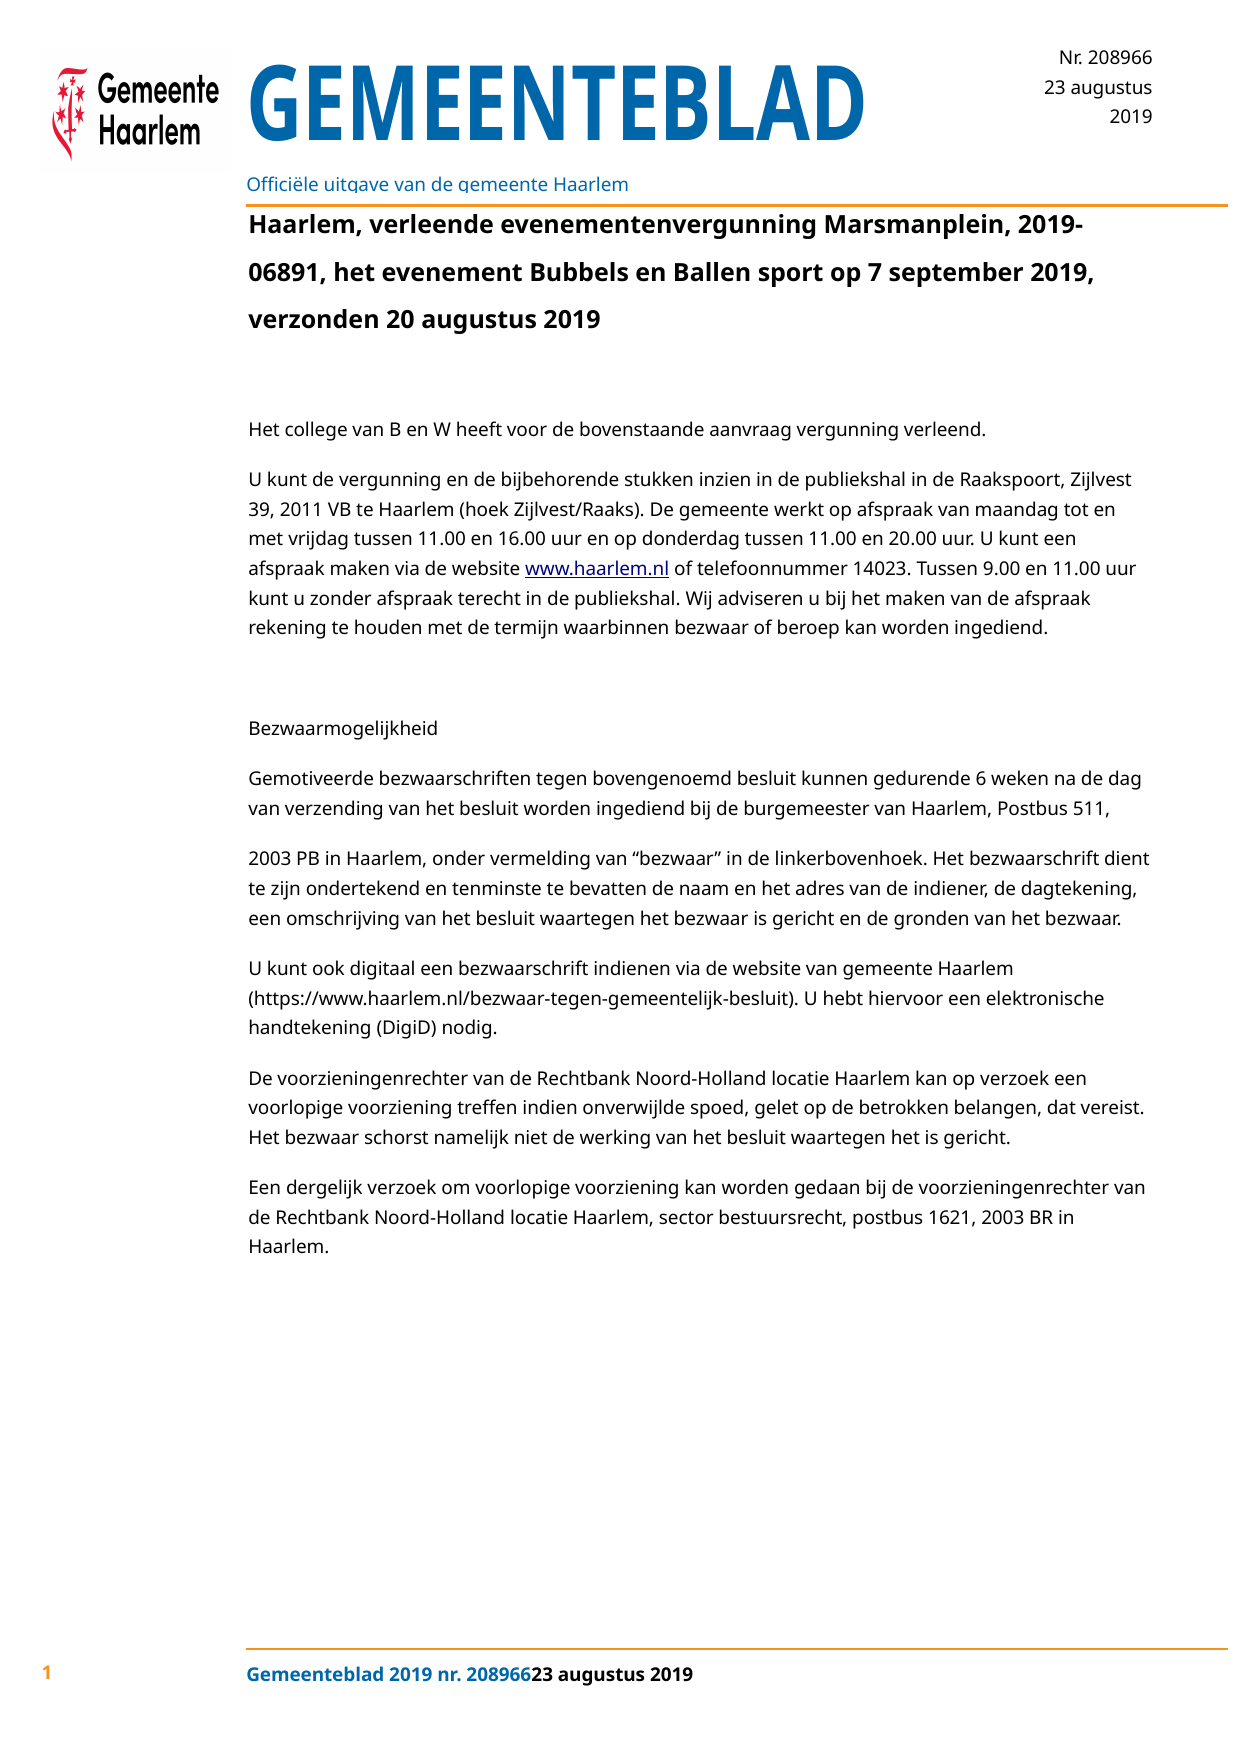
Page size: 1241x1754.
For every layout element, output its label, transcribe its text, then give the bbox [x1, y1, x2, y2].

text De voorzieningenrechter van de Rechtbank Noord-Holland locatie Haarlem kan op verzoek een voorlopige voorziening treffen indien onverwijlde spoed, gelet op de betrokken belangen, dat vereist. Het bezwaar schorst namelijk niet de werking van het besluit waartegen het is gericht. [248, 1065, 1152, 1149]
text U kunt ook digitaal een bezwaarschrift indienen via de website van gemeente Haarlem (https://www.haarlem.nl/bezwaar-tegen-gemeentelijk-besluit). U hebt hiervoor een elektronische handtekening (DigiD) nodig. [248, 955, 1152, 1040]
text Het college van B en W heeft voor de bovenstaande aanvraag vergunning verleend. [248, 416, 1152, 442]
picture [41, 47, 231, 172]
text 2003 PB in Haarlem, onder vermelding van “bezwaar” in de linkerbovenhoek. Het bezwaarschrift dient te zijn ondertekend en tenminste te bevatten de naam en het adres van de indiener, de dagtekening, een omschrijving van het besluit waartegen het bezwaar is gericht en de gronden van het bezwaar. [248, 846, 1152, 930]
text U kunt de vergunning en de bijbehorende stukken inzien in de publiekshal in de Raakspoort, Zijlvest 39, 2011 VB te Haarlem (hoek Zijlvest/Raaks). De gemeente werkt op afspraak van maandag tot en met vrijdag tussen 11.00 en 16.00 uur en op donderdag tussen 11.00 en 20.00 uur. U kunt een afspraak maken via de website www.haarlem.nl of telefoonnummer 14023. Tussen 9.00 en 11.00 uur kunt u zonder afspraak terecht in de publiekshal. Wij adviseren u bij het maken van de afspraak rekening te houden met de termijn waarbinnen bezwaar of beroep kan worden ingediend. [248, 466, 1152, 640]
text Bezwaarmogelijkheid [248, 715, 1152, 741]
text Gemotiveerde bezwaarschriften tegen bovengenoemd besluit kunnen gedurende 6 weken na de dag van verzending van het besluit worden ingediend bij de burgemeester van Haarlem, Postbus 511, [248, 766, 1152, 821]
text Haarlem, verleende evenementenvergunning Marsmanplein, 2019-06891, het evenement Bubbels en Ballen sport op 7 september 2019, verzonden 20 augustus 2019 [248, 207, 1152, 336]
text Een dergelijk verzoek om voorlopige voorziening kan worden gedaan bij de voorzieningenrechter van de Rechtbank Noord-Holland locatie Haarlem, sector bestuursrecht, postbus 1621, 2003 BR in Haarlem. [248, 1174, 1152, 1259]
